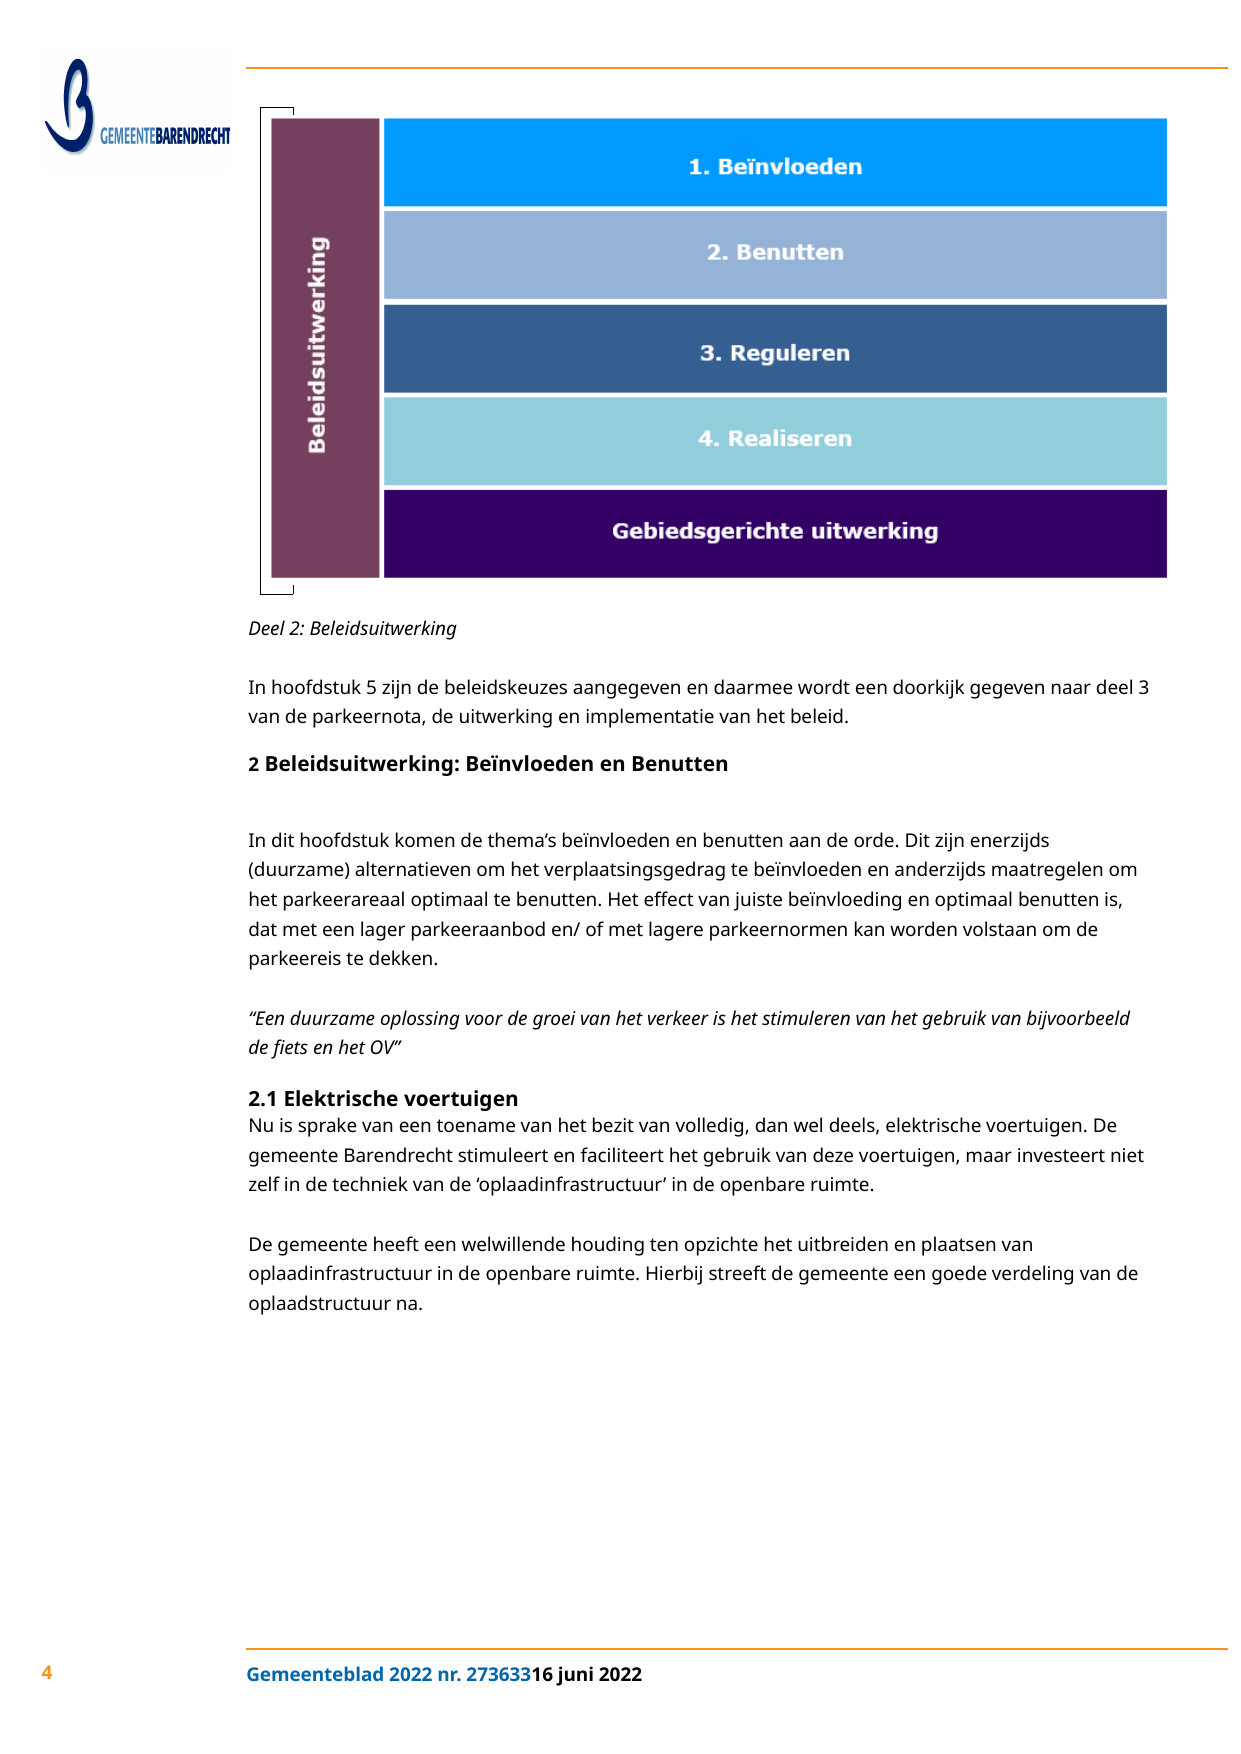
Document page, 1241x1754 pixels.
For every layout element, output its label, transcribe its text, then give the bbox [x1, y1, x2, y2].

text 2 Beleidsuitwerking: Beïnvloeden en Benutten [248, 749, 1152, 778]
table_header “Een duurzame oplossing voor de groei van het verkeer is het stimuleren van het gebruik van bijvoorbeeld de fiets en het OV” [248, 1005, 1152, 1060]
text In hoofdstuk 5 zijn de beleidskeuzes aangegeven en daarmee wordt een doorkijk gegeven naar deel 3 van de parkeernota, de uitwerking en implementatie van het beleid. [248, 674, 1152, 729]
text Nu is sprake van een toename van het bezit van volledig, dan wel deels, elektrische voertuigen. De gemeente Barendrecht stimuleert en faciliteert het gebruik van deze voertuigen, maar investeert niet zelf in de techniek van de ‘oplaadinfrastructuur’ in de openbare ruimte. [248, 1112, 1152, 1197]
text In dit hoofdstuk komen de thema’s beïnvloeden en benutten aan de orde. Dit zijn enerzijds (duurzame) alternatieven om het verplaatsingsgedrag te beïnvloeden en anderzijds maatregelen om het parkeerareaal optimaal te benutten. Het effect van juiste beïnvloeding en optimaal benutten is, dat met een lager parkeeraanbod en/ of met lagere parkeernormen kan worden volstaan om de parkeereis te dekken. [248, 827, 1152, 971]
text De gemeente heeft een welwillende houding ten opzichte het uitbreiden en plaatsen van oplaadinfrastructuur in de openbare ruimte. Hierbij streeft de gemeente een goede verdeling van de oplaadstructuur na. [248, 1231, 1152, 1316]
text 2.1 Elektrische voertuigen [248, 1084, 1152, 1112]
picture [41, 47, 231, 172]
picture [268, 115, 1173, 585]
text Deel 2: Beleidsuitwerking [248, 615, 1152, 641]
